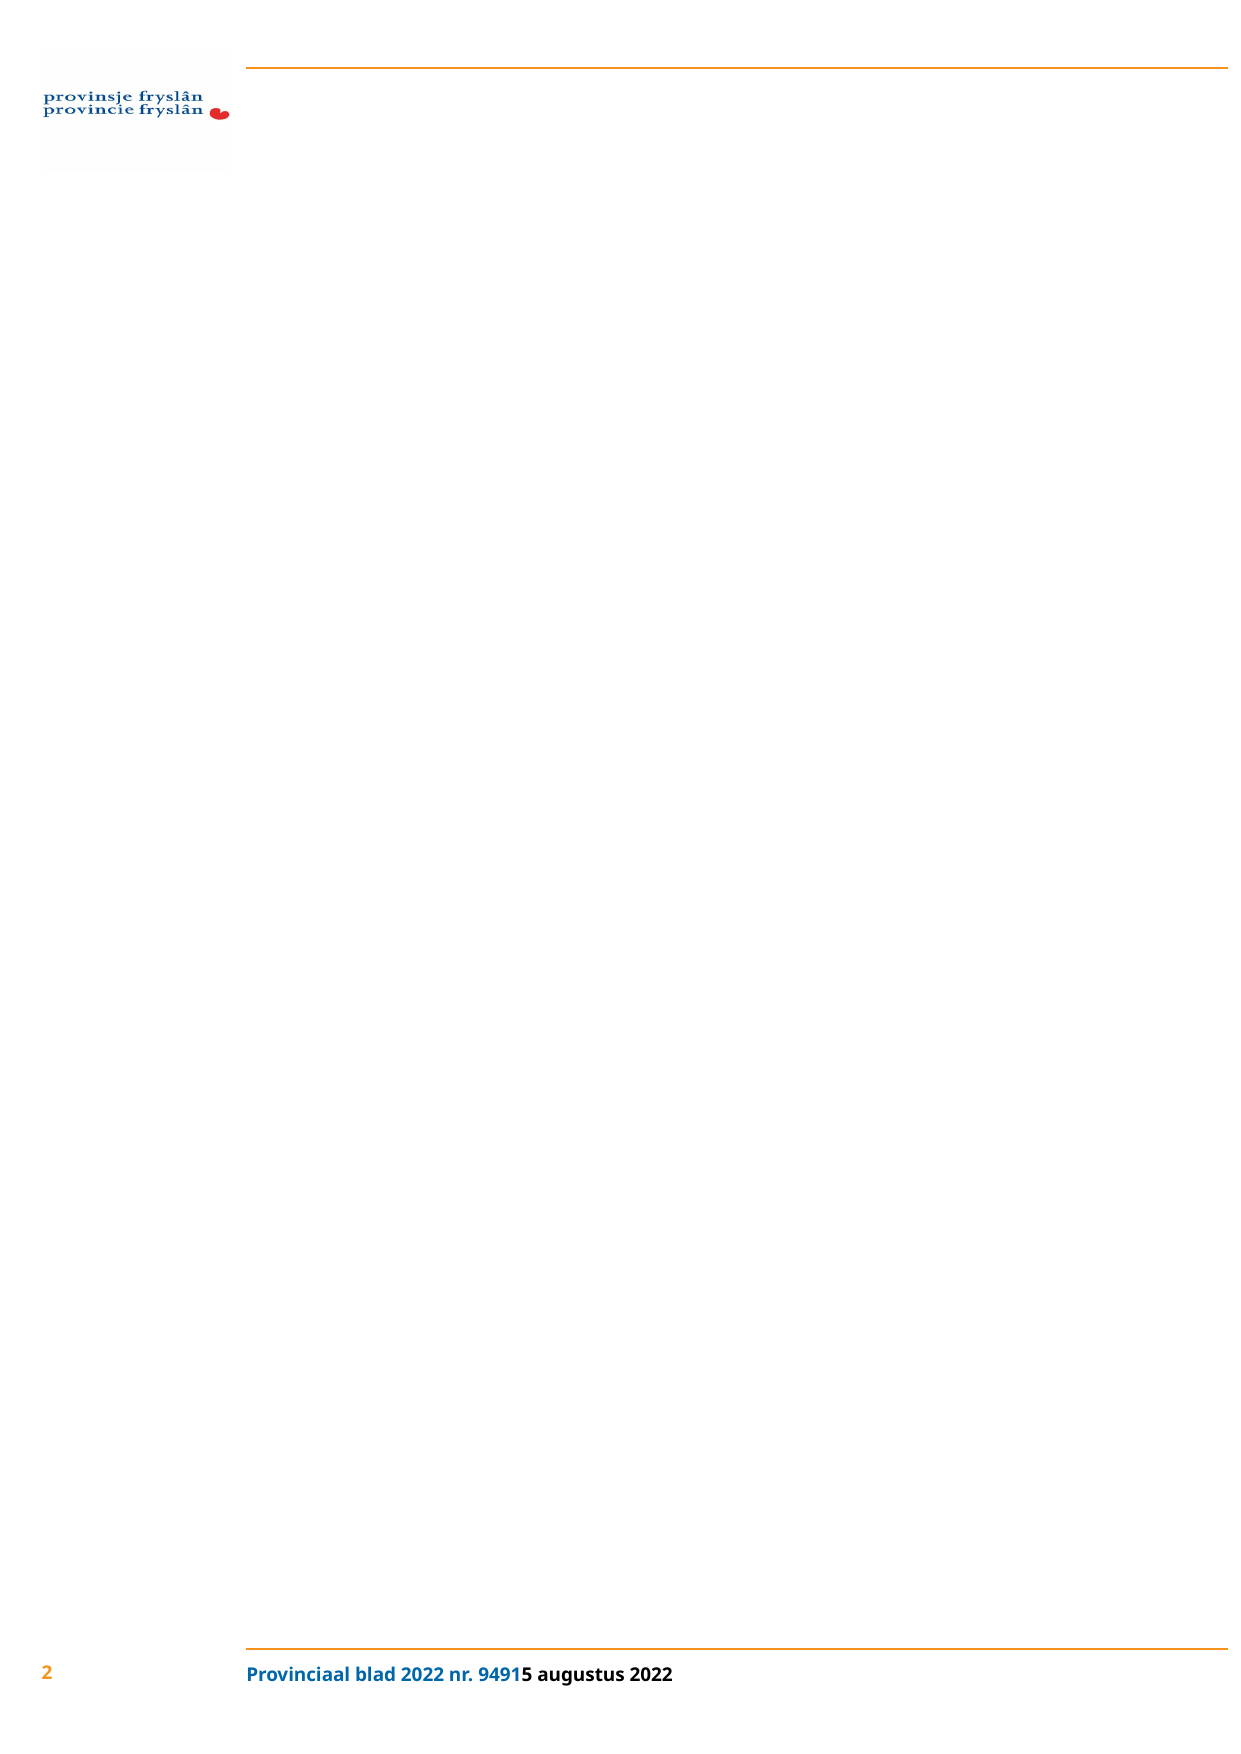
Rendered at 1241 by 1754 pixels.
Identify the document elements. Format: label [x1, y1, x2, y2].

picture [41, 47, 231, 172]
